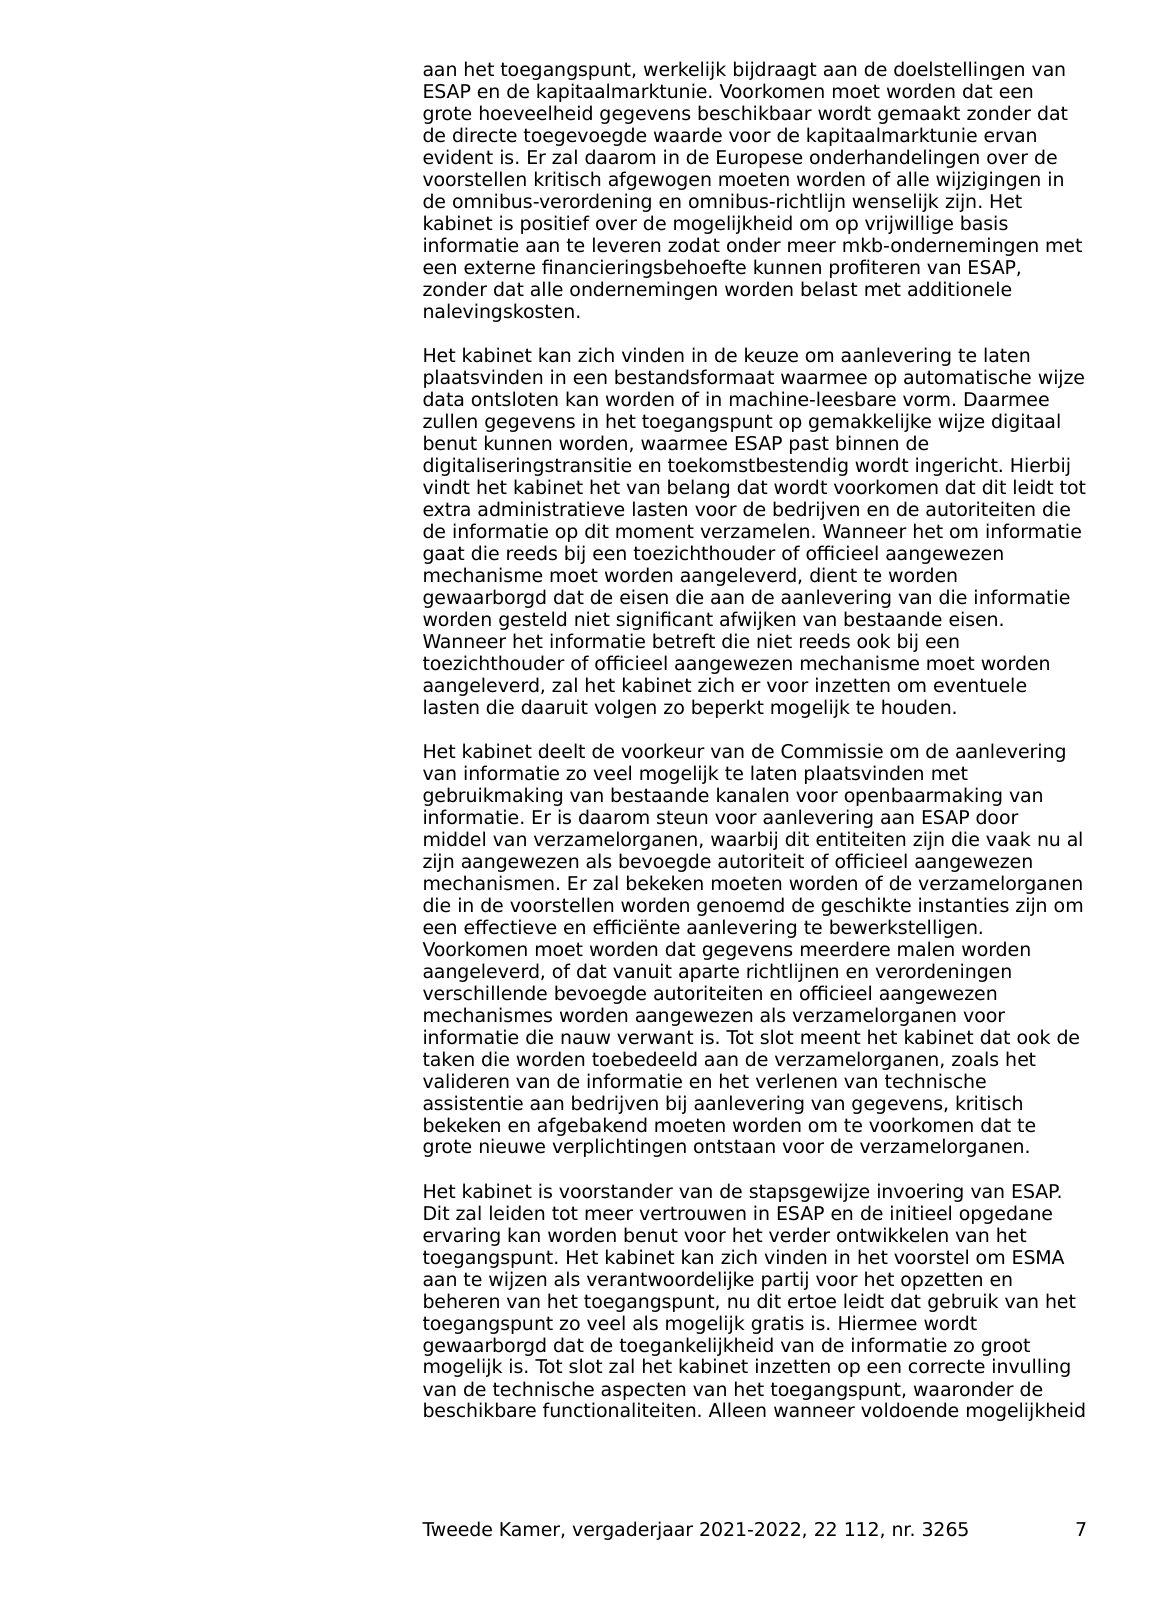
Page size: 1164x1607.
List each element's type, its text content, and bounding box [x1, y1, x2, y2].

text Het kabinet kan zich vinden in de keuze om aanlevering te laten plaatsvinden in een bestandsformaat waarmee op automatische wijze data ontsloten kan worden of in machine-leesbare vorm. Daarmee zullen gegevens in het toegangspunt op gemakkelijke wijze digitaal benut kunnen worden, waarmee ESAP past binnen de digitaliseringstransitie en toekomstbestendig wordt ingericht. Hierbij vindt het kabinet het van belang dat wordt voorkomen dat dit leidt tot extra administratieve lasten voor de bedrijven en de autoriteiten die de informatie op dit moment verzamelen. Wanneer het om informatie gaat die reeds bij een toezichthouder of officieel aangewezen mechanisme moet worden aangeleverd, dient te worden gewaarborgd dat de eisen die aan de aanlevering van die informatie worden gesteld niet significant afwijken van bestaande eisen. Wanneer het informatie betreft die niet reeds ook bij een toezichthouder of officieel aangewezen mechanisme moet worden aangeleverd, zal het kabinet zich er voor inzetten om eventuele lasten die daaruit volgen zo beperkt mogelijk te houden. [422, 345, 1087, 719]
text aan het toegangspunt, werkelijk bijdraagt aan de doelstellingen van ESAP en de kapitaalmarktunie. Voorkomen moet worden dat een grote hoeveelheid gegevens beschikbaar wordt gemaakt zonder dat de directe toegevoegde waarde voor de kapitaalmarktunie ervan evident is. Er zal daarom in de Europese onderhandelingen over de voorstellen kritisch afgewogen moeten worden of alle wijzigingen in de omnibus-verordening en omnibus-richtlijn wenselijk zijn. Het kabinet is positief over de mogelijkheid om op vrijwillige basis informatie aan te leveren zodat onder meer mkb-ondernemingen met een externe financieringsbehoefte kunnen profiteren van ESAP, zonder dat alle ondernemingen worden belast met additionele nalevingskosten. [422, 59, 1087, 323]
text Het kabinet deelt de voorkeur van de Commissie om de aanlevering van informatie zo veel mogelijk te laten plaatsvinden met gebruikmaking van bestaande kanalen voor openbaarmaking van informatie. Er is daarom steun voor aanlevering aan ESAP door middel van verzamelorganen, waarbij dit entiteiten zijn die vaak nu al zijn aangewezen als bevoegde autoriteit of officieel aangewezen mechanismen. Er zal bekeken moeten worden of de verzamelorganen die in de voorstellen worden genoemd de geschikte instanties zijn om een effectieve en efficiënte aanlevering te bewerkstelligen. Voorkomen moet worden dat gegevens meerdere malen worden aangeleverd, of dat vanuit aparte richtlijnen en verordeningen verschillende bevoegde autoriteiten en officieel aangewezen mechanismes worden aangewezen als verzamelorganen voor informatie die nauw verwant is. Tot slot meent het kabinet dat ook de taken die worden toebedeeld aan de verzamelorganen, zoals het valideren van de informatie en het verlenen van technische assistentie aan bedrijven bij aanlevering van gegevens, kritisch bekeken en afgebakend moeten worden om te voorkomen dat te grote nieuwe verplichtingen ontstaan voor de verzamelorganen. [422, 741, 1087, 1158]
text Het kabinet is voorstander van de stapsgewijze invoering van ESAP. Dit zal leiden tot meer vertrouwen in ESAP en de initieel opgedane ervaring kan worden benut voor het verder ontwikkelen van het toegangspunt. Het kabinet kan zich vinden in het voorstel om ESMA aan te wijzen als verantwoordelijke partij voor het opzetten en beheren van het toegangspunt, nu dit ertoe leidt dat gebruik van het toegangspunt zo veel als mogelijk gratis is. Hiermee wordt gewaarborgd dat de toegankelijkheid van de informatie zo groot mogelijk is. Tot slot zal het kabinet inzetten op een correcte invulling van de technische aspecten van het toegangspunt, waaronder de beschikbare functionaliteiten. Alleen wanneer voldoende mogelijkheid [422, 1181, 1087, 1422]
